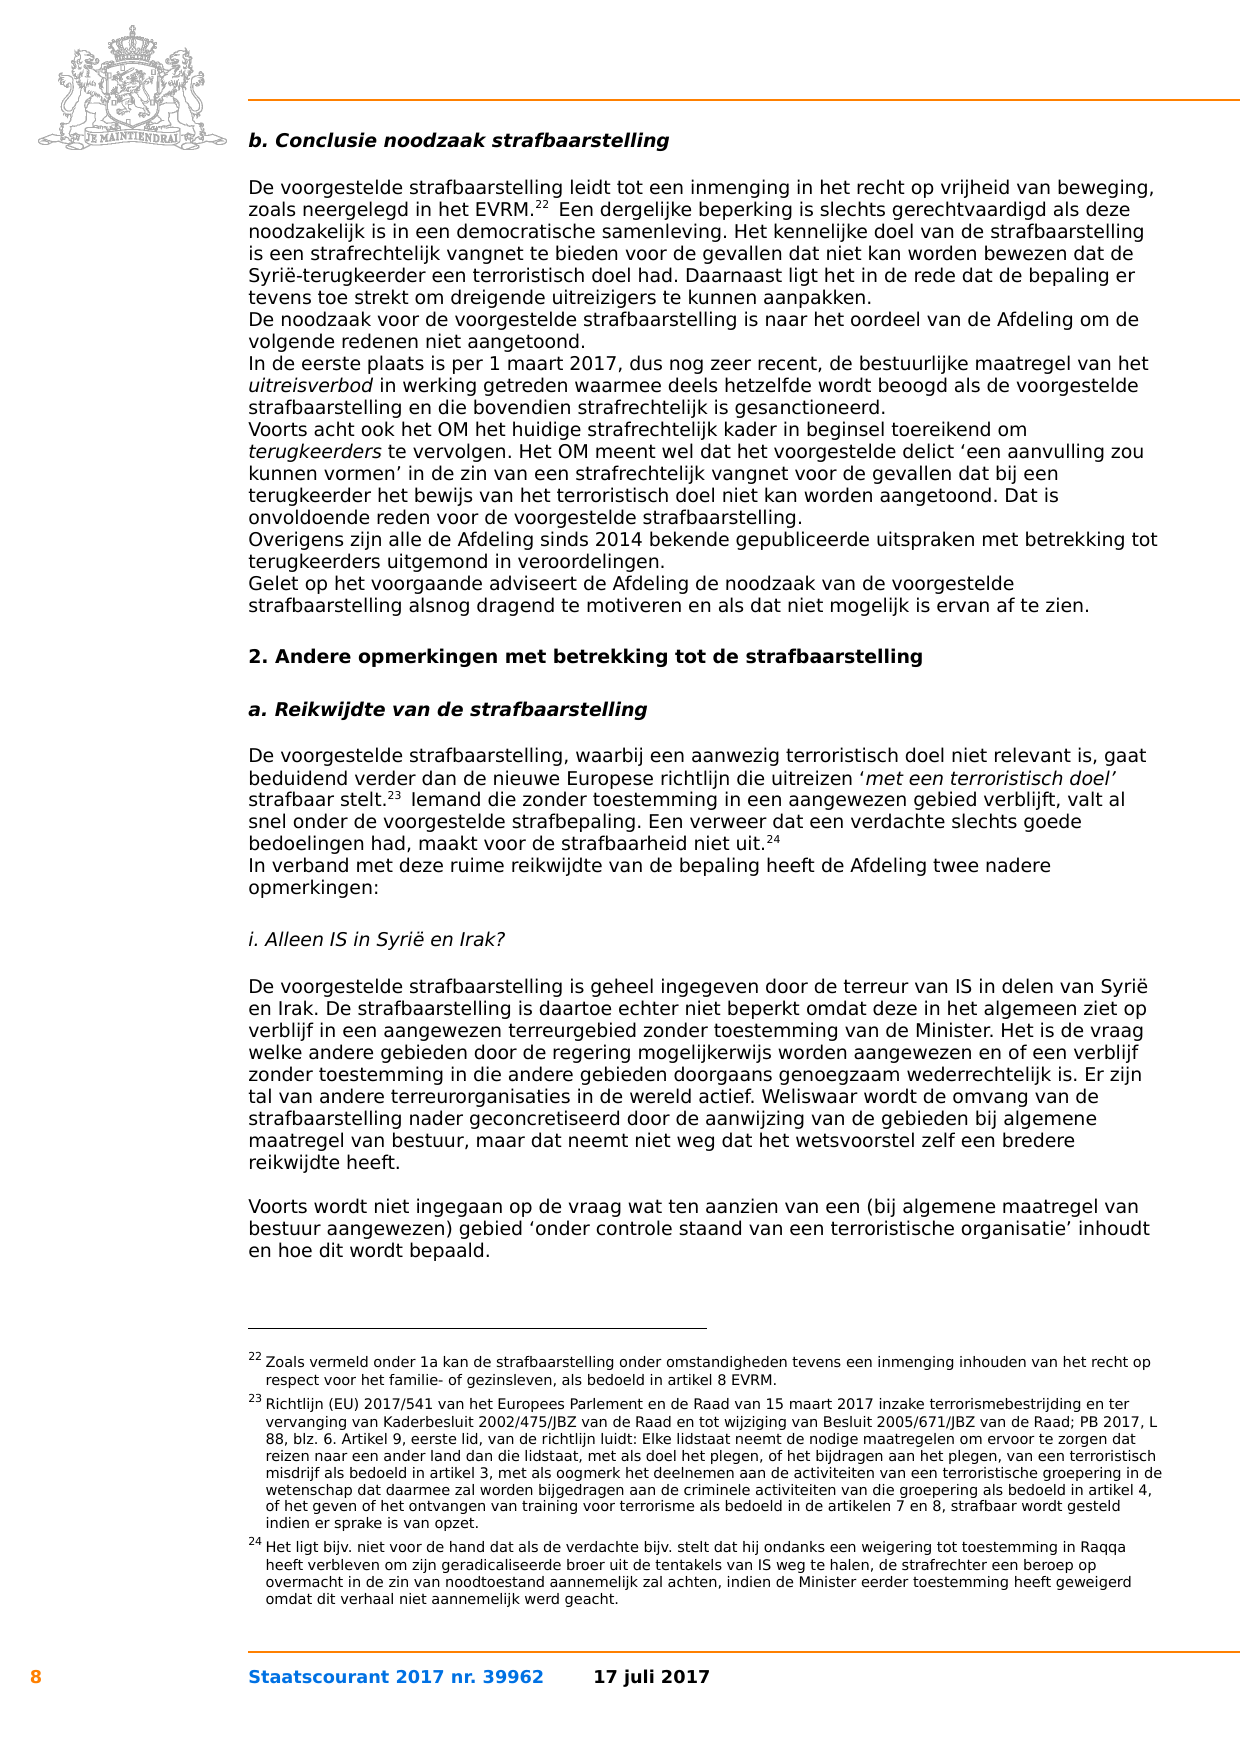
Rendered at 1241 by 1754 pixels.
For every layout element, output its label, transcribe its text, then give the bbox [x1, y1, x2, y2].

text Overigens zijn alle de Afdeling sinds 2014 bekende gepubliceerde uitspraken met betrekking tot terugkeerders uitgemond in veroordelingen. [248, 528, 1163, 572]
subtitle i. Alleen IS in Syrië en Irak? [248, 929, 1163, 951]
text De voorgestelde strafbaarstelling leidt tot een inmenging in het recht op vrijheid van beweging, zoals neergelegd in het EVRM. Een dergelijke beperking is slechts gerechtvaardigd als deze noodzakelijk is in een democratische samenleving. Het kennelijke doel van de strafbaarstelling is een strafrechtelijk vangnet te bieden voor de gevallen dat niet kan worden bewezen dat de Syrië-terugkeerder een terroristisch doel had. Daarnaast ligt het in de rede dat de bepaling er tevens toe strekt om dreigende uitreizigers te kunnen aanpakken. [248, 177, 1163, 309]
text De noodzaak voor de voorgestelde strafbaarstelling is naar het oordeel van de Afdeling om de volgende redenen niet aangetoond. [248, 309, 1163, 353]
text Zoals vermeld onder 1a kan de strafbaarstelling onder omstandigheden tevens een inmenging inhouden van het recht op respect voor het familie- of gezinsleven, als bedoeld in artikel 8 EVRM. [248, 1350, 1163, 1389]
text De voorgestelde strafbaarstelling, waarbij een aanwezig terroristisch doel niet relevant is, gaat beduidend verder dan de nieuwe Europese richtlijn die uitreizen ‘met een terroristisch doel’ strafbaar stelt. Iemand die zonder toestemming in een aangewezen gebied verblijft, valt al snel onder de voorgestelde strafbepaling. Een verweer dat een verdachte slechts goede bedoelingen had, maakt voor de strafbaarheid niet uit. [248, 745, 1163, 855]
subtitle a. Reikwijdte van de strafbaarstelling [248, 698, 1163, 720]
picture [38, 25, 227, 150]
subtitle 2. Andere opmerkingen met betrekking tot de strafbaarstelling [248, 646, 1163, 668]
text Voorts wordt niet ingegaan op de vraag wat ten aanzien van een (bij algemene maatregel van bestuur aangewezen) gebied ‘onder controle staand van een terroristische organisatie’ inhoudt en hoe dit wordt bepaald. [248, 1196, 1163, 1262]
text Het ligt bijv. niet voor de hand dat als de verdachte bijv. stelt dat hij ondanks een weigering tot toestemming in Raqqa heeft verbleven om zijn geradicaliseerde broer uit de tentakels van IS weg te halen, de strafrechter een beroep op overmacht in de zin van noodtoestand aannemelijk zal achten, indien de Minister eerder toestemming heeft geweigerd omdat dit verhaal niet aannemelijk werd geacht. [248, 1535, 1163, 1608]
text Richtlijn (EU) 2017/541 van het Europees Parlement en de Raad van 15 maart 2017 inzake terrorismebestrĳding en ter vervanging van Kaderbesluit 2002/475/JBZ van de Raad en tot wijziging van Besluit 2005/671/JBZ van de Raad; PB 2017, L 88, blz. 6. Artikel 9, eerste lid, van de richtlijn luidt: Elke lidstaat neemt de nodige maatregelen om ervoor te zorgen dat reizen naar een ander land dan die lidstaat, met als doel het plegen, of het bijdragen aan het plegen, van een terroristisch misdrijf als bedoeld in artikel 3, met als oogmerk het deelnemen aan de activiteiten van een terroristische groepering in de wetenschap dat daarmee zal worden bijgedragen aan de criminele activiteiten van die groepering als bedoeld in artikel 4, of het geven of het ontvangen van training voor terrorisme als bedoeld in de artikelen 7 en 8, strafbaar wordt gesteld indien er sprake is van opzet. [248, 1392, 1163, 1532]
text Voorts acht ook het OM het huidige strafrechtelijk kader in beginsel toereikend om terugkeerders te vervolgen. Het OM meent wel dat het voorgestelde delict ‘een aanvulling zou kunnen vormen’ in de zin van een strafrechtelijk vangnet voor de gevallen dat bij een terugkeerder het bewijs van het terroristisch doel niet kan worden aangetoond. Dat is onvoldoende reden voor de voorgestelde strafbaarstelling. [248, 419, 1163, 528]
text Gelet op het voorgaande adviseert de Afdeling de noodzaak van de voorgestelde strafbaarstelling alsnog dragend te motiveren en als dat niet mogelijk is ervan af te zien. [248, 572, 1163, 616]
text In verband met deze ruime reikwijdte van de bepaling heeft de Afdeling twee nadere opmerkingen: [248, 855, 1163, 899]
text De voorgestelde strafbaarstelling is geheel ingegeven door de terreur van IS in delen van Syrië en Irak. De strafbaarstelling is daartoe echter niet beperkt omdat deze in het algemeen ziet op verblijf in een aangewezen terreurgebied zonder toestemming van de Minister. Het is de vraag welke andere gebieden door de regering mogelijkerwijs worden aangewezen en of een verblijf zonder toestemming in die andere gebieden doorgaans genoegzaam wederrechtelijk is. Er zijn tal van andere terreurorganisaties in de wereld actief. Weliswaar wordt de omvang van de strafbaarstelling nader geconcretiseerd door de aanwijzing van de gebieden bij algemene maatregel van bestuur, maar dat neemt niet weg dat het wetsvoorstel zelf een bredere reikwijdte heeft. [248, 976, 1163, 1174]
text In de eerste plaats is per 1 maart 2017, dus nog zeer recent, de bestuurlijke maatregel van het uitreisverbod in werking getreden waarmee deels hetzelfde wordt beoogd als de voorgestelde strafbaarstelling en die bovendien strafrechtelijk is gesanctioneerd. [248, 353, 1163, 419]
subtitle b. Conclusie noodzaak strafbaarstelling [248, 130, 1163, 152]
